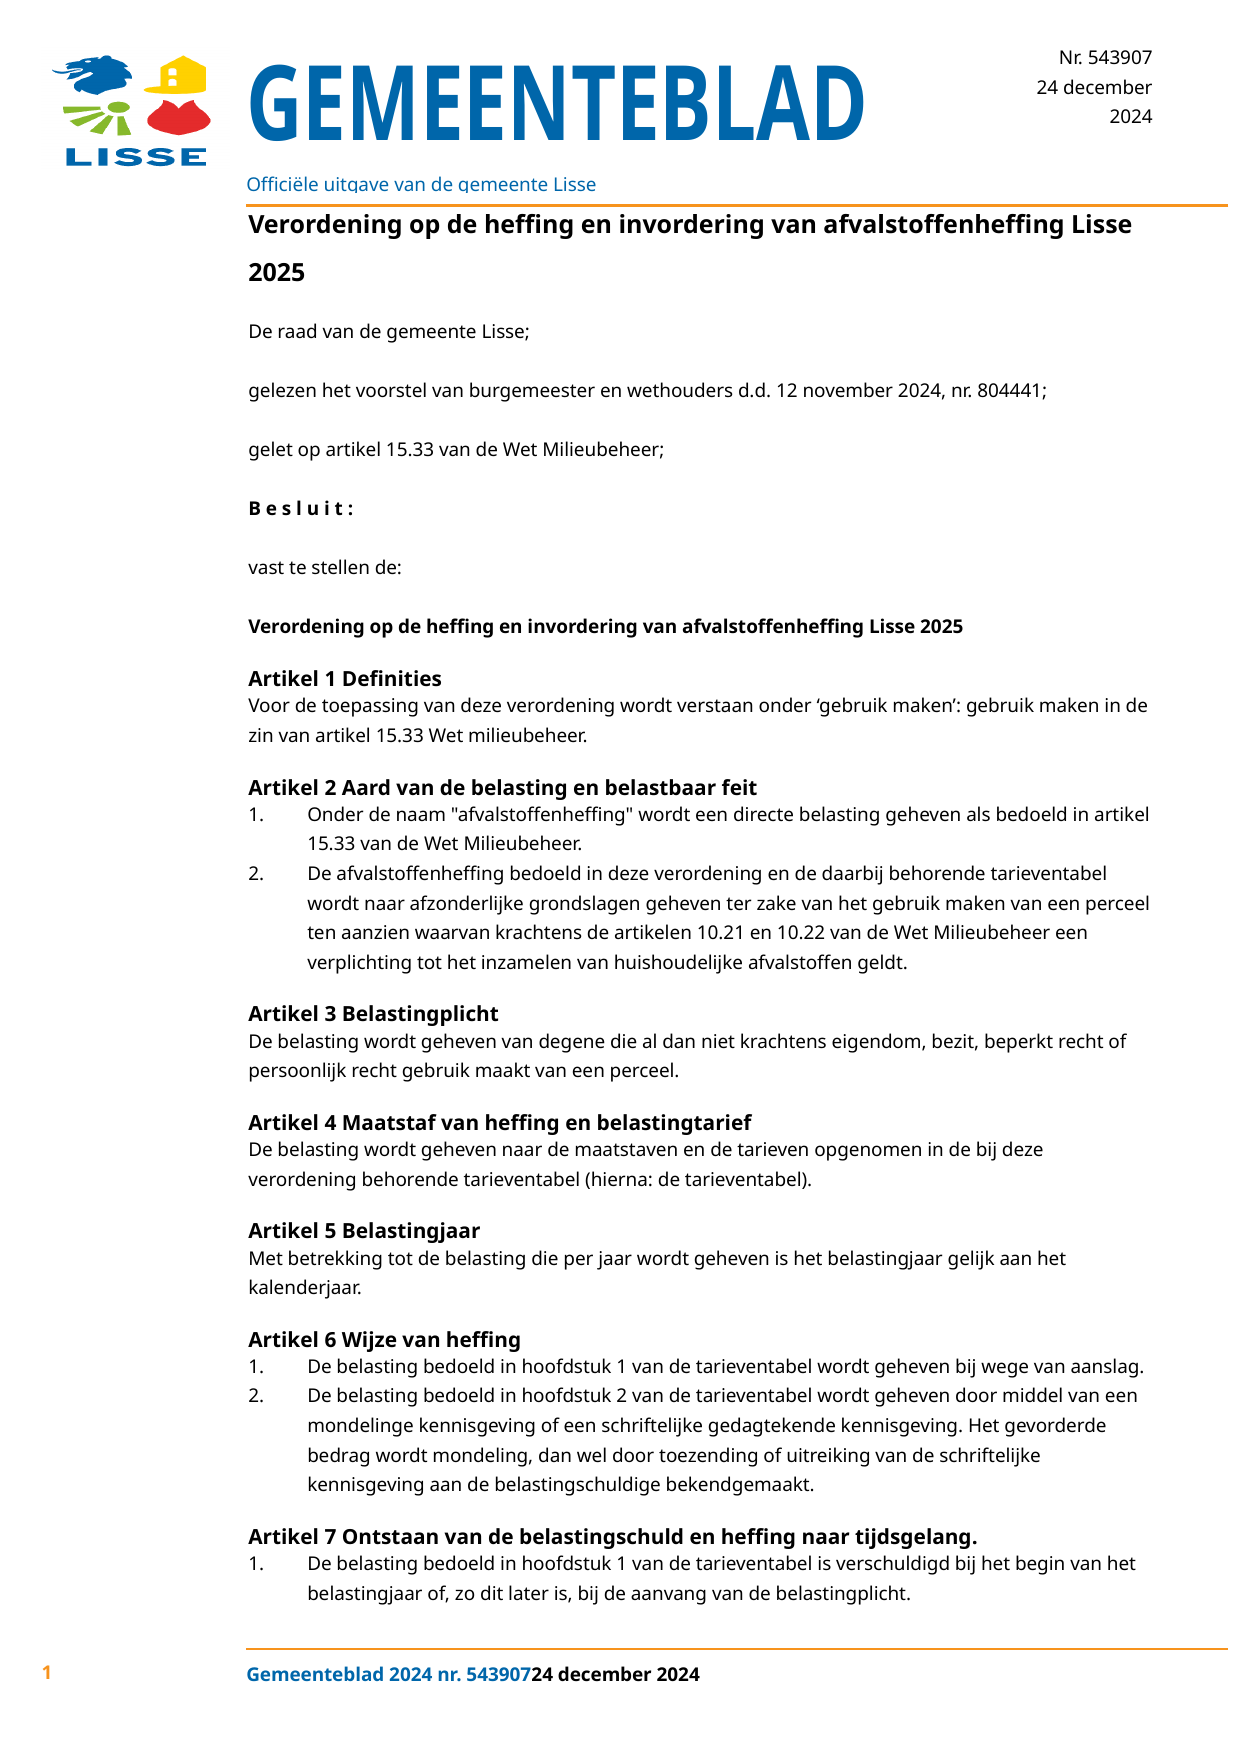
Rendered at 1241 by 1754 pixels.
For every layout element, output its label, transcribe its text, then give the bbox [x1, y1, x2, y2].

text De belasting wordt geheven naar de maatstaven en de tarieven opgenomen in de bij deze verordening behorende tarieventabel (hierna: de tarieventabel). [248, 1136, 1152, 1192]
list De afvalstoffenheffing bedoeld in deze verordening en de daarbij behorende tarieventabel wordt naar afzonderlijke grondslagen geheven ter zake van het gebruik maken van een perceel ten aanzien waarvan krachtens de artikelen 10.21 en 10.22 van de Wet Milieubeheer een verplichting tot het inzamelen van huishoudelijke afvalstoffen geldt. [248, 860, 1152, 975]
text Artikel 5 Belastingjaar [248, 1216, 1152, 1245]
text Artikel 2 Aard van de belasting en belastbaar feit [248, 773, 1152, 801]
text Artikel 4 Maatstaf van heffing en belastingtarief [248, 1108, 1152, 1136]
text gelet op artikel 15.33 van de Wet Milieubeheer; [248, 436, 1152, 462]
text Voor de toepassing van deze verordening wordt verstaan onder ‘gebruik maken’: gebruik maken in de zin van artikel 15.33 Wet milieubeheer. [248, 693, 1152, 748]
text Verordening op de heffing en invordering van afvalstoffenheffing Lisse 2025 [248, 207, 1152, 288]
text Artikel 1 Definities [248, 664, 1152, 693]
picture [41, 47, 231, 172]
text B e s l u i t : [248, 495, 1152, 521]
list De belasting bedoeld in hoofdstuk 2 van de tarieventabel wordt geheven door middel van een mondelinge kennisgeving of een schriftelijke gedagtekende kennisgeving. Het gevorderde bedrag wordt mondeling, dan wel door toezending of uitreiking van de schriftelijke kennisgeving aan de belastingschuldige bekendgemaakt. [248, 1383, 1152, 1497]
text vast te stellen de: [248, 554, 1152, 580]
text Artikel 7 Ontstaan van de belastingschuld en heffing naar tijdsgelang. [248, 1522, 1152, 1550]
text Met betrekking tot de belasting die per jaar wordt geheven is het belastingjaar gelijk aan het kalenderjaar. [248, 1245, 1152, 1300]
text gelezen het voorstel van burgemeester en wethouders d.d. 12 november 2024, nr. 804441; [248, 377, 1152, 403]
text De raad van de gemeente Lisse; [248, 318, 1152, 344]
list De belasting bedoeld in hoofdstuk 1 van de tarieventabel is verschuldigd bij het begin van het belastingjaar of, zo dit later is, bij de aanvang van de belastingplicht. [248, 1550, 1152, 1606]
list De belasting bedoeld in hoofdstuk 1 van de tarieventabel wordt geheven bij wege van aanslag. [248, 1353, 1152, 1379]
list Onder de naam "afvalstoffenheffing" wordt een directe belasting geheven als bedoeld in artikel 15.33 van de Wet Milieubeheer. [248, 801, 1152, 856]
text Verordening op de heffing en invordering van afvalstoffenheffing Lisse 2025 [248, 614, 1152, 639]
text Artikel 6 Wijze van heffing [248, 1325, 1152, 1353]
text Artikel 3 Belastingplicht [248, 999, 1152, 1028]
text De belasting wordt geheven van degene die al dan niet krachtens eigendom, bezit, beperkt recht of persoonlijk recht gebruik maakt van een perceel. [248, 1028, 1152, 1083]
